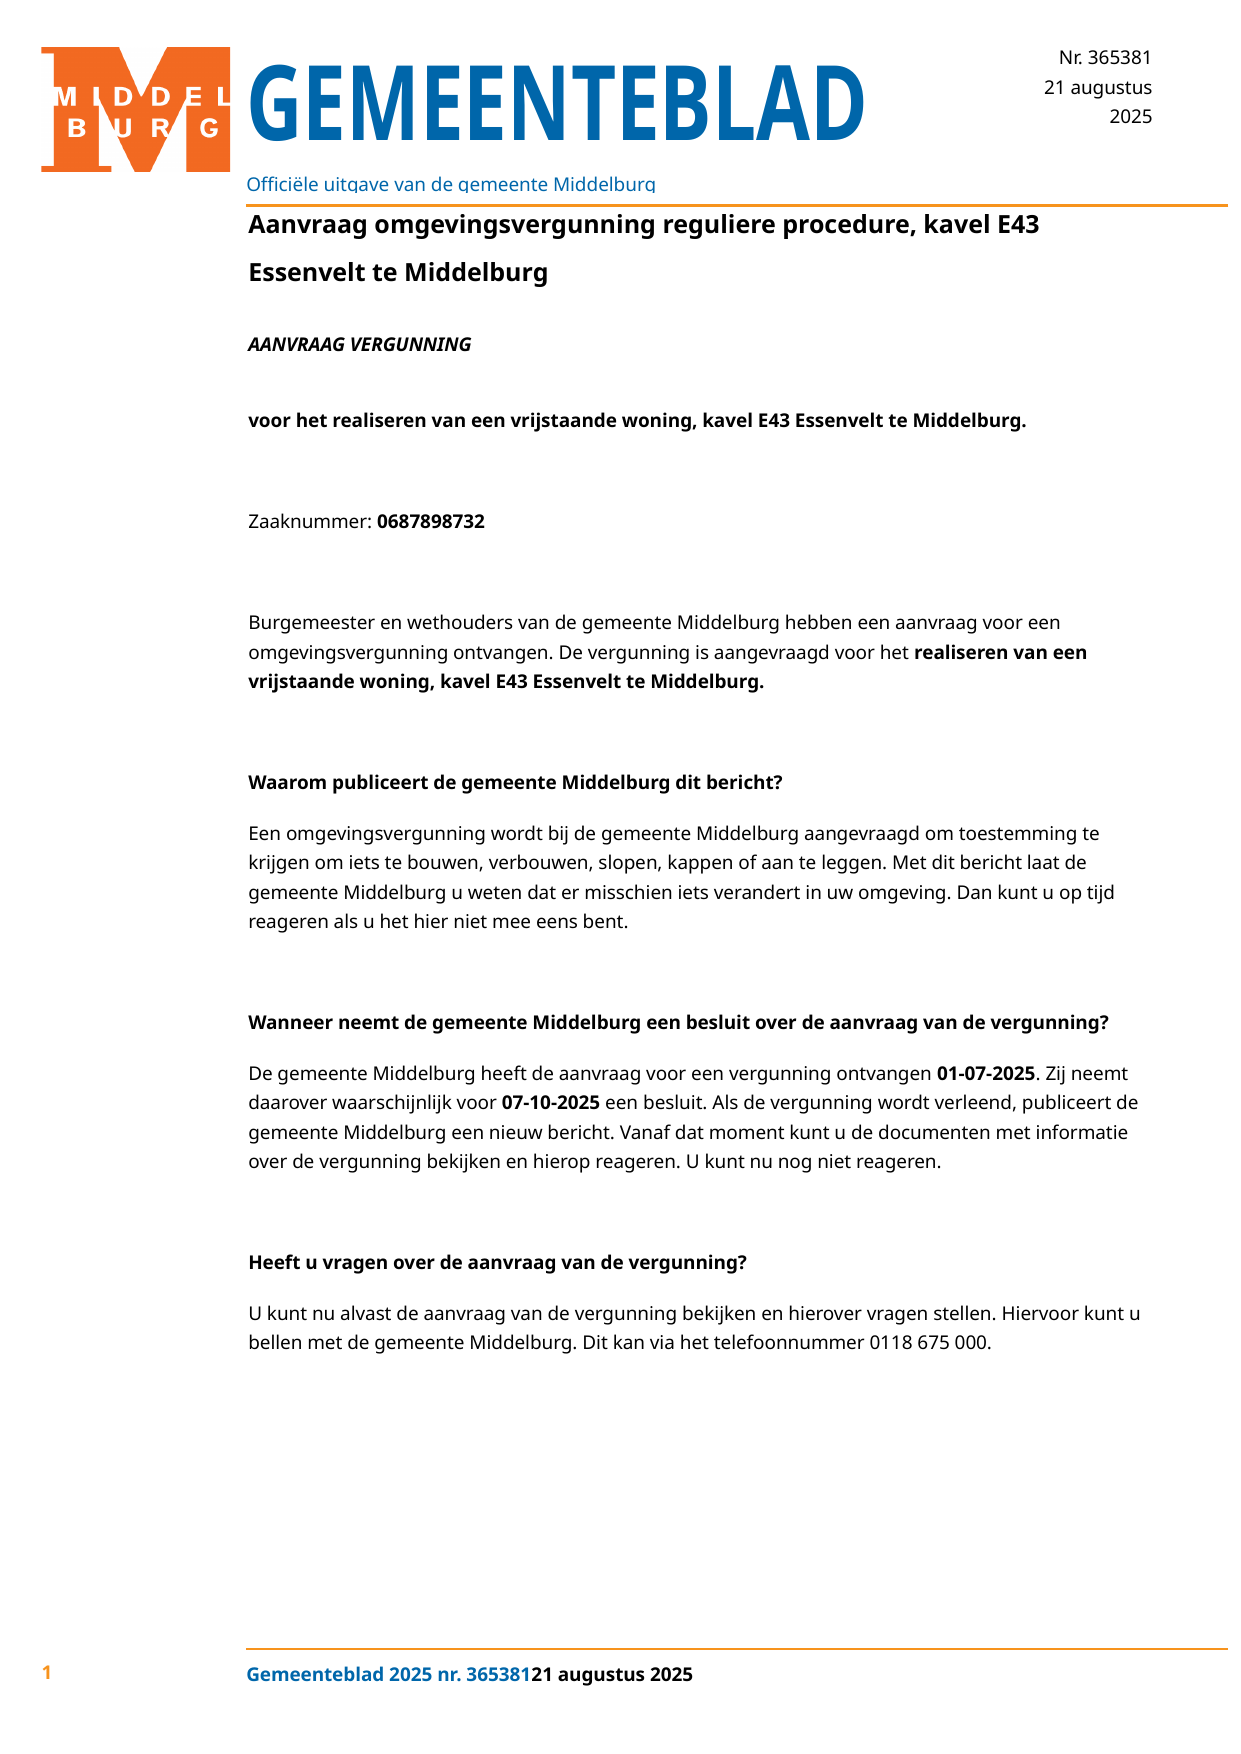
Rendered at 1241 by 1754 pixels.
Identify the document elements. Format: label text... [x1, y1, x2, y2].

picture [41, 47, 231, 172]
text Wanneer neemt de gemeente Middelburg een besluit over de aanvraag van de vergunning? [248, 1009, 1152, 1035]
text Burgemeester en wethouders van de gemeente Middelburg hebben een aanvraag voor een omgevingsvergunning ontvangen. De vergunning is aangevraagd voor het realiseren van een vrijstaande woning, kavel E43 Essenvelt te Middelburg. [248, 609, 1152, 694]
text Aanvraag omgevingsvergunning reguliere procedure, kavel E43 Essenvelt te Middelburg [248, 207, 1152, 288]
text Een omgevingsvergunning wordt bij de gemeente Middelburg aangevraagd om toestemming te krijgen om iets te bouwen, verbouwen, slopen, kappen of aan te leggen. Met dit bericht laat de gemeente Middelburg u weten dat er misschien iets verandert in uw omgeving. Dan kunt u op tijd reageren als u het hier niet mee eens bent. [248, 820, 1152, 934]
text De gemeente Middelburg heeft de aanvraag voor een vergunning ontvangen 01-07-2025. Zij neemt daarover waarschijnlijk voor 07-10-2025 een besluit. Als de vergunning wordt verleend, publiceert de gemeente Middelburg een nieuw bericht. Vanaf dat moment kunt u de documenten met informatie over de vergunning bekijken en hierop reageren. U kunt nu nog niet reageren. [248, 1060, 1152, 1174]
text U kunt nu alvast de aanvraag van de vergunning bekijken en hierover vragen stellen. Hiervoor kunt u bellen met de gemeente Middelburg. Dit kan via het telefoonnummer 0118 675 000. [248, 1300, 1152, 1355]
text Zaaknummer: 0687898732 [248, 508, 1152, 534]
text AANVRAAG VERGUNNING [248, 331, 1152, 357]
text Waarom publiceert de gemeente Middelburg dit bericht? [248, 769, 1152, 795]
text Heeft u vragen over de aanvraag van de vergunning? [248, 1249, 1152, 1275]
text voor het realiseren van een vrijstaande woning, kavel E43 Essenvelt te Middelburg. [248, 408, 1152, 433]
